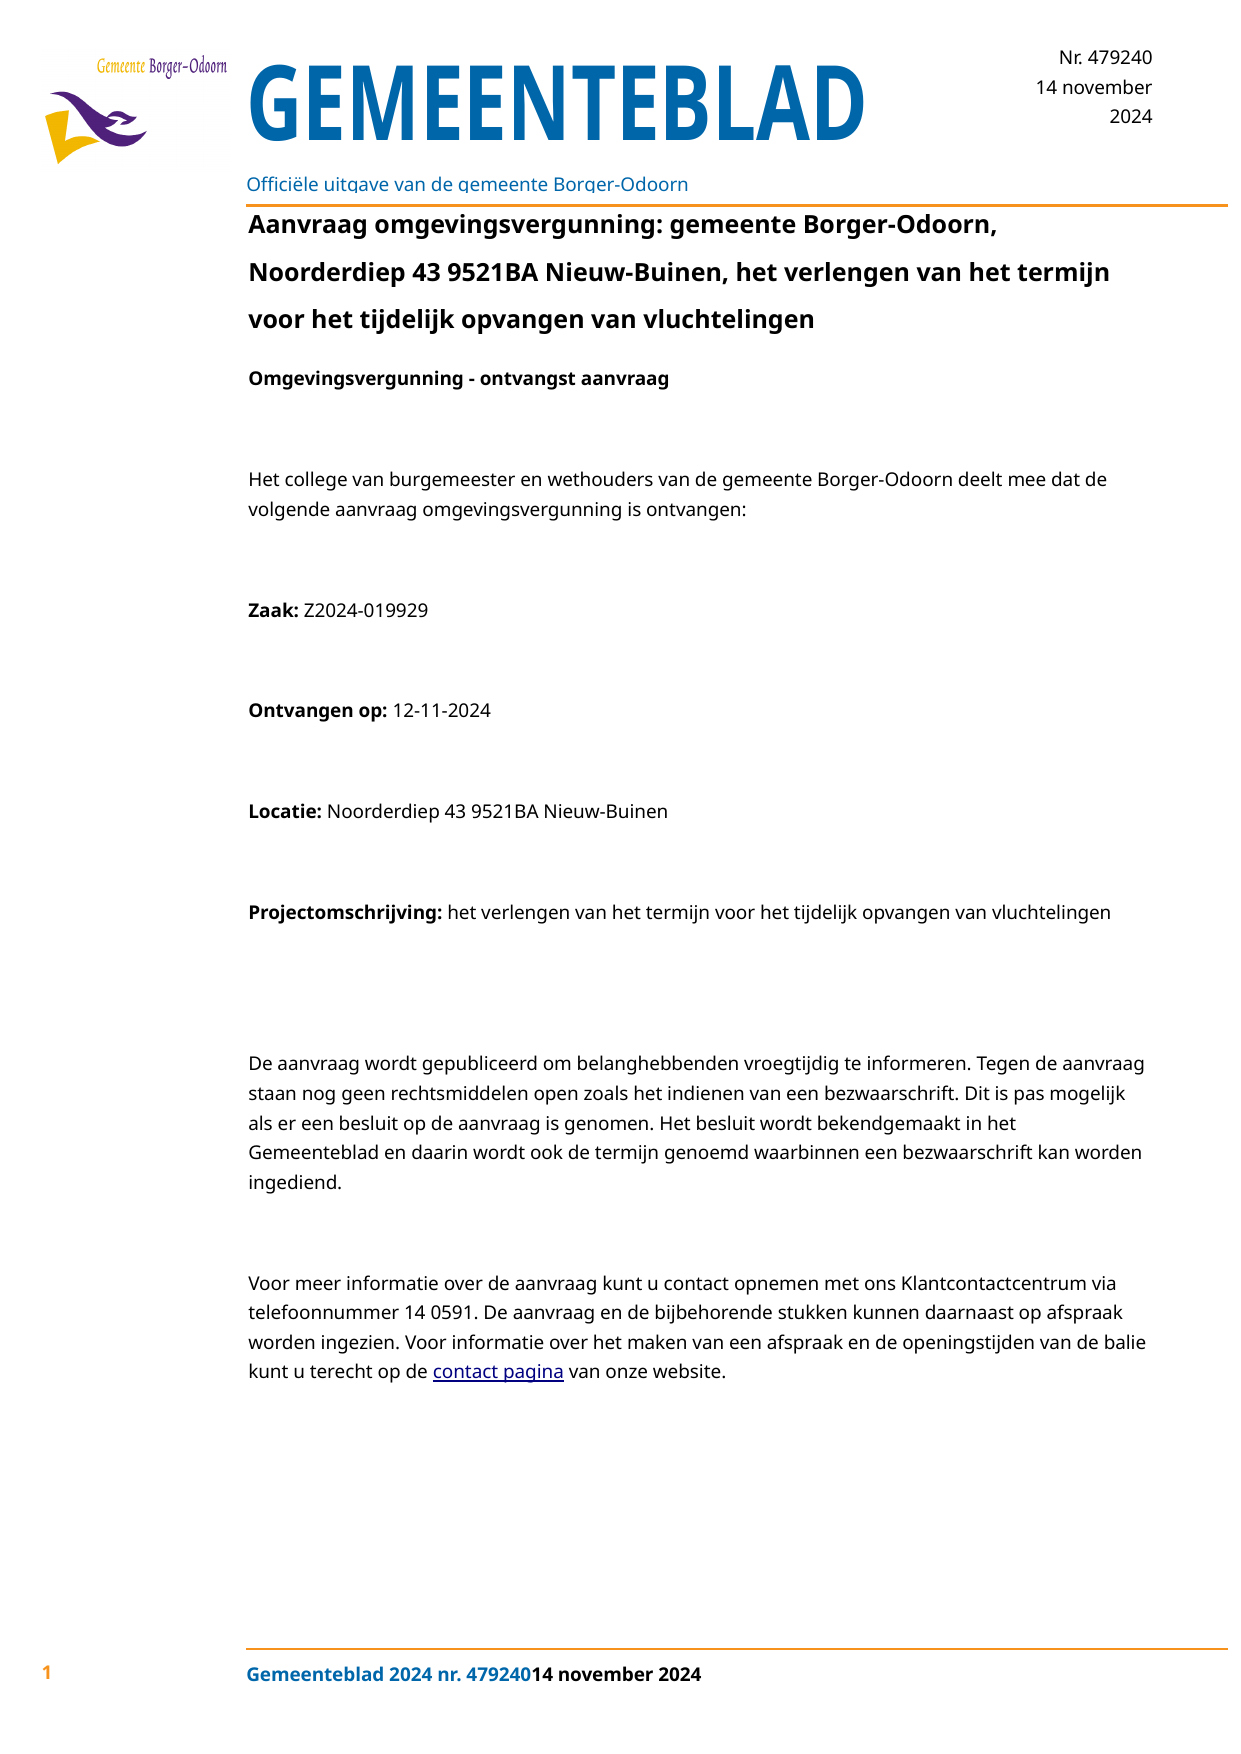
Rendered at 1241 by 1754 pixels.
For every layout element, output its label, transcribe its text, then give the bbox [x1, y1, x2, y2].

picture [41, 47, 231, 172]
text Locatie: Noorderdiep 43 9521BA Nieuw-Buinen [248, 798, 1152, 824]
text Het college van burgemeester en wethouders van de gemeente Borger-Odoorn deelt mee dat de volgende aanvraag omgevingsvergunning is ontvangen: [248, 466, 1152, 522]
text Omgevingsvergunning - ontvangst aanvraag [248, 366, 1152, 391]
text Aanvraag omgevingsvergunning: gemeente Borger-Odoorn, Noorderdiep 43 9521BA Nieuw-Buinen, het verlengen van het termijn voor het tijdelijk opvangen van vluchtelingen [248, 207, 1152, 336]
text Ontvangen op: 12-11-2024 [248, 698, 1152, 723]
text De aanvraag wordt gepubliceerd om belanghebbenden vroegtijdig te informeren. Tegen de aanvraag staan nog geen rechtsmiddelen open zoals het indienen van een bezwaarschrift. Dit is pas mogelijk als er een besluit op de aanvraag is genomen. Het besluit wordt bekendgemaakt in het Gemeenteblad en daarin wordt ook de termijn genoemd waarbinnen een bezwaarschrift kan worden ingediend. [248, 1051, 1152, 1194]
text Projectomschrijving: het verlengen van het termijn voor het tijdelijk opvangen van vluchtelingen [248, 899, 1152, 925]
text Zaak: Z2024-019929 [248, 597, 1152, 622]
text Voor meer informatie over de aanvraag kunt u contact opnemen met ons Klantcontactcentrum via telefoonnummer 14 0591. De aanvraag en de bijbehorende stukken kunnen daarnaast op afspraak worden ingezien. Voor informatie over het maken van een afspraak en de openingstijden van de balie kunt u terecht op de contact pagina van onze website. [248, 1270, 1152, 1384]
